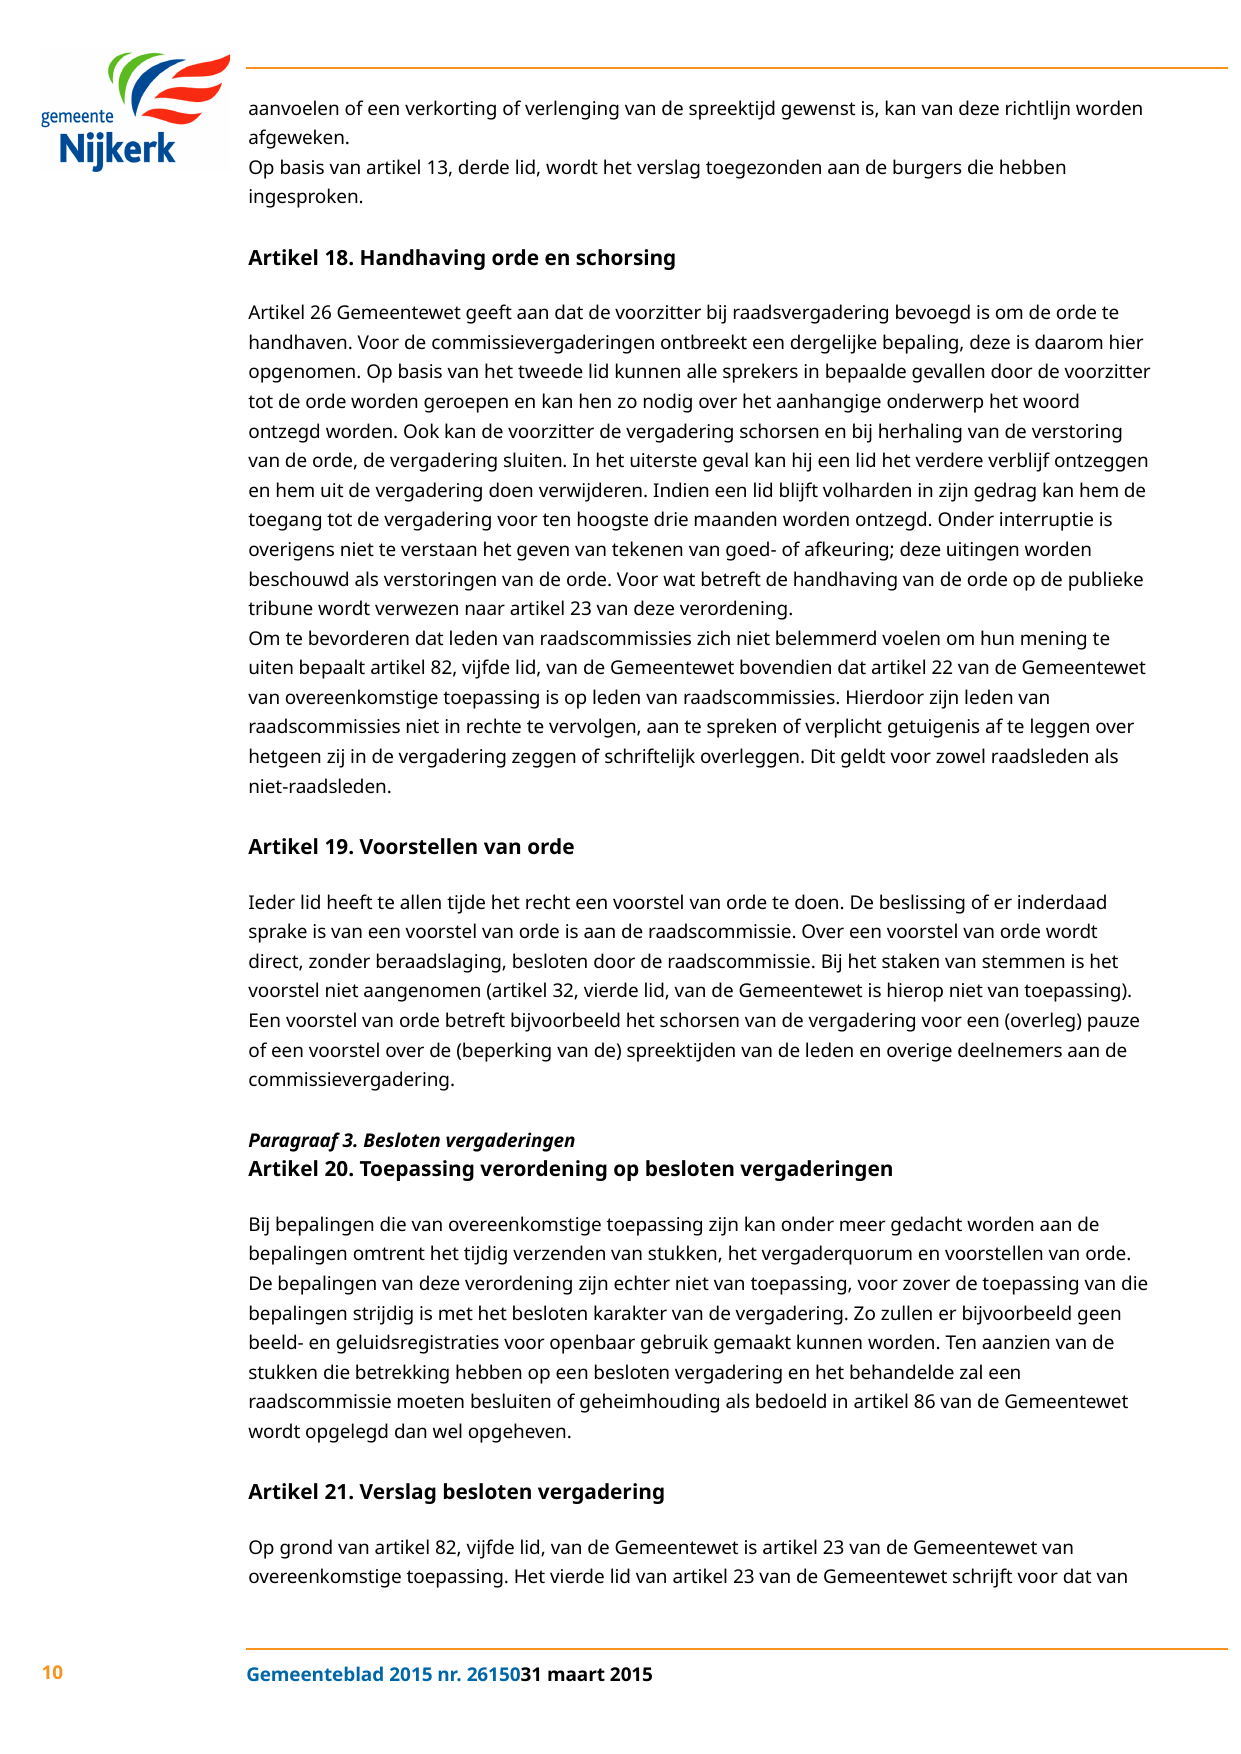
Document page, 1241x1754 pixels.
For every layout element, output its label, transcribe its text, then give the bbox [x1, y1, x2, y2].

text Paragraaf 3. Besloten vergaderingen [248, 1126, 1152, 1154]
text Artikel 20. Toepassing verordening op besloten vergaderingen [248, 1154, 1152, 1182]
text Artikel 26 Gemeentewet geeft aan dat de voorzitter bij raadsvergadering bevoegd is om de orde te handhaven. Voor de commissievergaderingen ontbreekt een dergelijke bepaling, deze is daarom hier opgenomen. Op basis van het tweede lid kunnen alle sprekers in bepaalde gevallen door de voorzitter tot de orde worden geroepen en kan hen zo nodig over het aanhangige onderwerp het woord ontzegd worden. Ook kan de voorzitter de vergadering schorsen en bij herhaling van de verstoring van de orde, de vergadering sluiten. In het uiterste geval kan hij een lid het verdere verblijf ontzeggen en hem uit de vergadering doen verwijderen. Indien een lid blijft volharden in zijn gedrag kan hem de toegang tot de vergadering voor ten hoogste drie maanden worden ontzegd. Onder interruptie is overigens niet te verstaan het geven van tekenen van goed- of afkeuring; deze uitingen worden beschouwd als verstoringen van de orde. Voor wat betreft de handhaving van de orde op de publieke tribune wordt verwezen naar artikel 23 van deze verordening. [248, 299, 1152, 621]
text Artikel 19. Voorstellen van orde [248, 832, 1152, 861]
text Bij bepalingen die van overeenkomstige toepassing zijn kan onder meer gedacht worden aan de bepalingen omtrent het tijdig verzenden van stukken, het vergaderquorum en voorstellen van orde. De bepalingen van deze verordening zijn echter niet van toepassing, voor zover de toepassing van die bepalingen strijdig is met het besloten karakter van de vergadering. Zo zullen er bijvoorbeeld geen beeld- en geluidsregistraties voor openbaar gebruik gemaakt kunnen worden. Ten aanzien van de stukken die betrekking hebben op een besloten vergadering en het behandelde zal een raadscommissie moeten besluiten of geheimhouding als bedoeld in artikel 86 van de Gemeentewet wordt opgelegd dan wel opgeheven. [248, 1211, 1152, 1444]
picture [41, 47, 231, 172]
text aanvoelen of een verkorting of verlenging van de spreektijd gewenst is, kan van deze richtlijn worden afgeweken. [248, 95, 1152, 150]
text Ieder lid heeft te allen tijde het recht een voorstel van orde te doen. De beslissing of er inderdaad sprake is van een voorstel van orde is aan de raadscommissie. Over een voorstel van orde wordt direct, zonder beraadslaging, besloten door de raadscommissie. Bij het staken van stemmen is het voorstel niet aangenomen (artikel 32, vierde lid, van de Gemeentewet is hierop niet van toepassing). Een voorstel van orde betreft bijvoorbeeld het schorsen van de vergadering voor een (overleg) pauze of een voorstel over de (beperking van de) spreektijden van de leden en overige deelnemers aan de commissievergadering. [248, 889, 1152, 1092]
text Artikel 21. Verslag besloten vergadering [248, 1477, 1152, 1506]
text Om te bevorderen dat leden van raadscommissies zich niet belemmerd voelen om hun mening te uiten bepaalt artikel 82, vijfde lid, van de Gemeentewet bovendien dat artikel 22 van de Gemeentewet van overeenkomstige toepassing is op leden van raadscommissies. Hierdoor zijn leden van raadscommissies niet in rechte te vervolgen, aan te spreken of verplicht getuigenis af te leggen over hetgeen zij in de vergadering zeggen of schriftelijk overleggen. Dit geldt voor zowel raadsleden als niet-raadsleden. [248, 625, 1152, 799]
text Op basis van artikel 13, derde lid, wordt het verslag toegezonden aan de burgers die hebben ingesproken. [248, 154, 1152, 209]
text Artikel 18. Handhaving orde en schorsing [248, 243, 1152, 271]
text Op grond van artikel 82, vijfde lid, van de Gemeentewet is artikel 23 van de Gemeentewet van overeenkomstige toepassing. Het vierde lid van artikel 23 van de Gemeentewet schrijft voor dat van [248, 1534, 1152, 1589]
